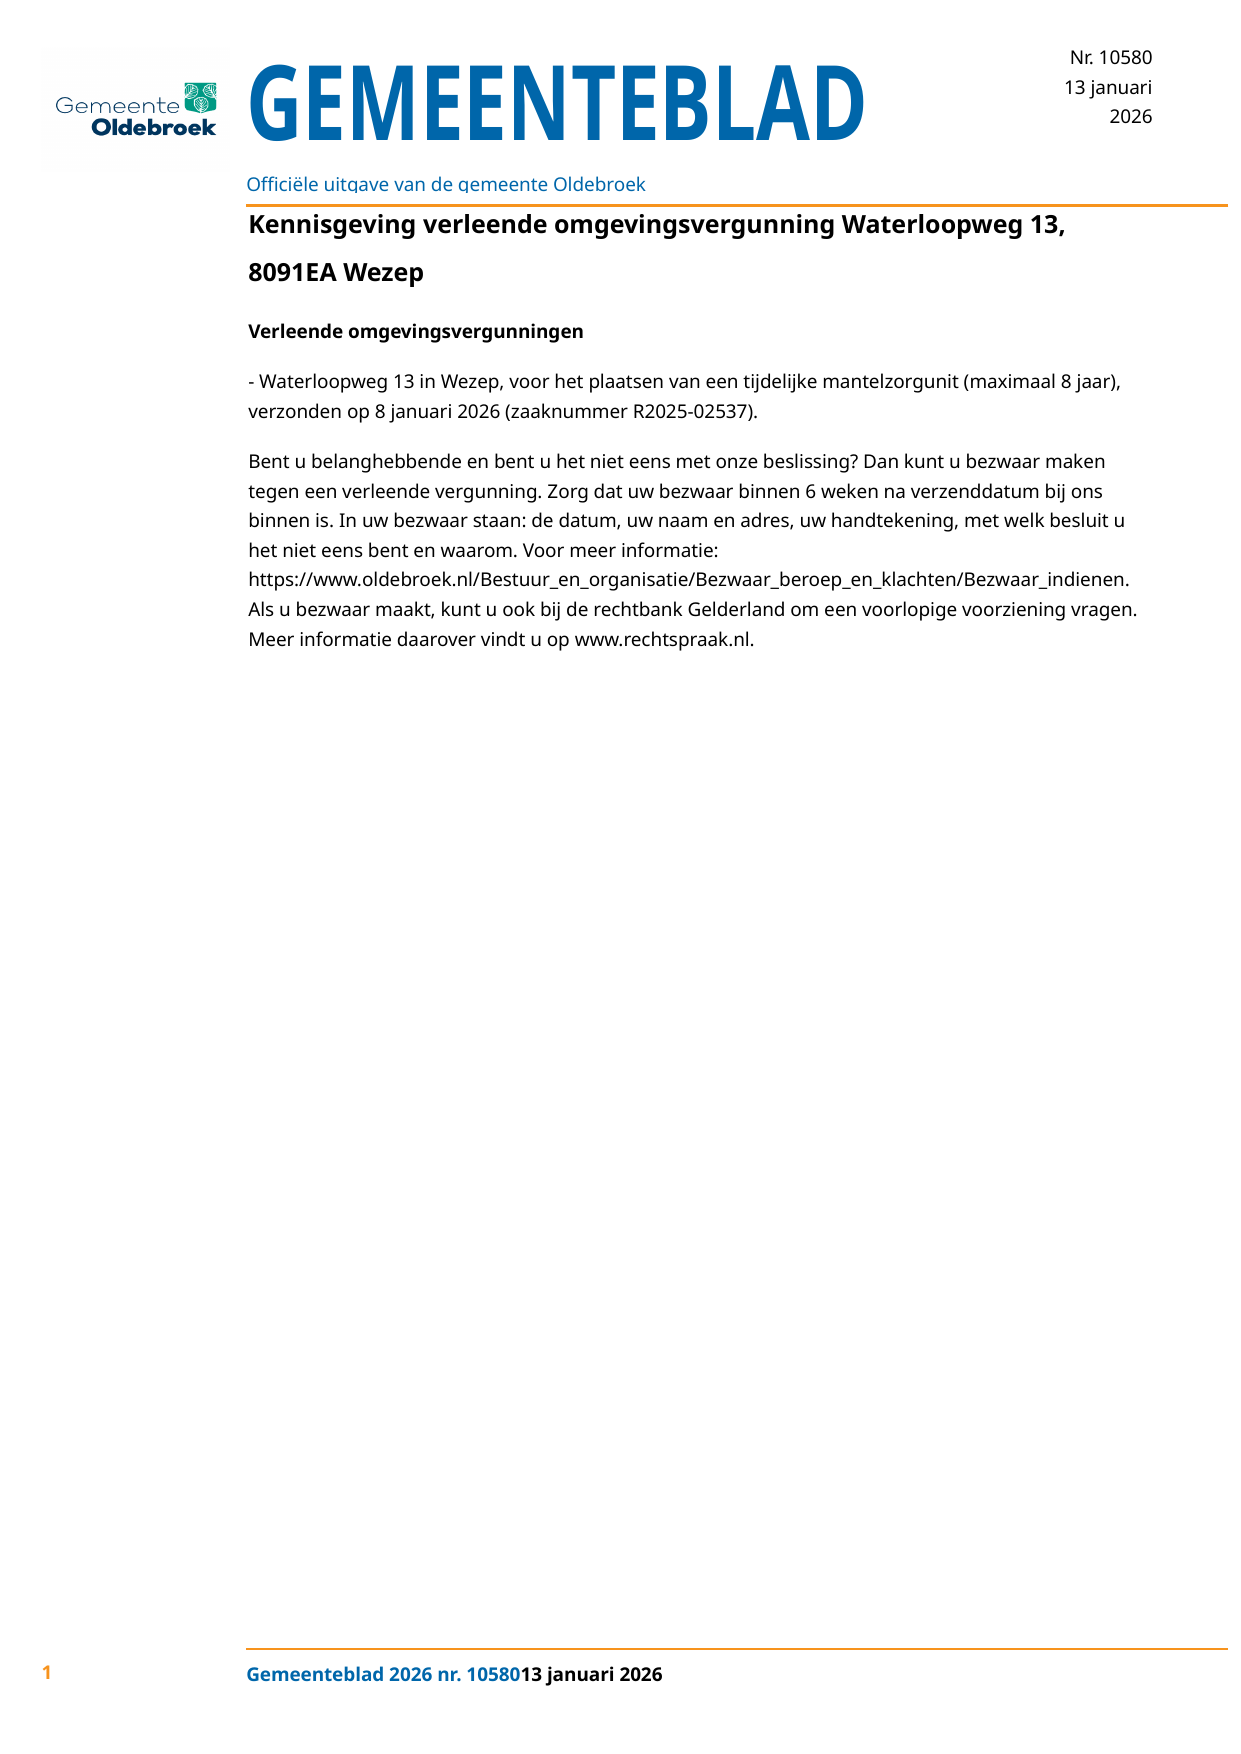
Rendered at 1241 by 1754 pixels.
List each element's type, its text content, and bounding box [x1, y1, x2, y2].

text Bent u belanghebbende en bent u het niet eens met onze beslissing? Dan kunt u bezwaar maken tegen een verleende vergunning. Zorg dat uw bezwaar binnen 6 weken na verzenddatum bij ons binnen is. In uw bezwaar staan: de datum, uw naam en adres, uw handtekening, met welk besluit u het niet eens bent en waarom. Voor meer informatie: https://www.oldebroek.nl/Bestuur_en_organisatie/Bezwaar_beroep_en_klachten/Bezwaar_indienen. Als u bezwaar maakt, kunt u ook bij de rechtbank Gelderland om een voorlopige voorziening vragen. Meer informatie daarover vindt u op www.rechtspraak.nl. [248, 448, 1152, 652]
text Verleende omgevingsvergunningen [248, 318, 1152, 344]
picture [41, 47, 231, 172]
text - Waterloopweg 13 in Wezep, voor het plaatsen van een tijdelijke mantelzorgunit (maximaal 8 jaar), verzonden op 8 januari 2026 (zaaknummer R2025-02537). [248, 368, 1152, 424]
text Kennisgeving verleende omgevingsvergunning Waterloopweg 13, 8091EA Wezep [248, 207, 1152, 288]
